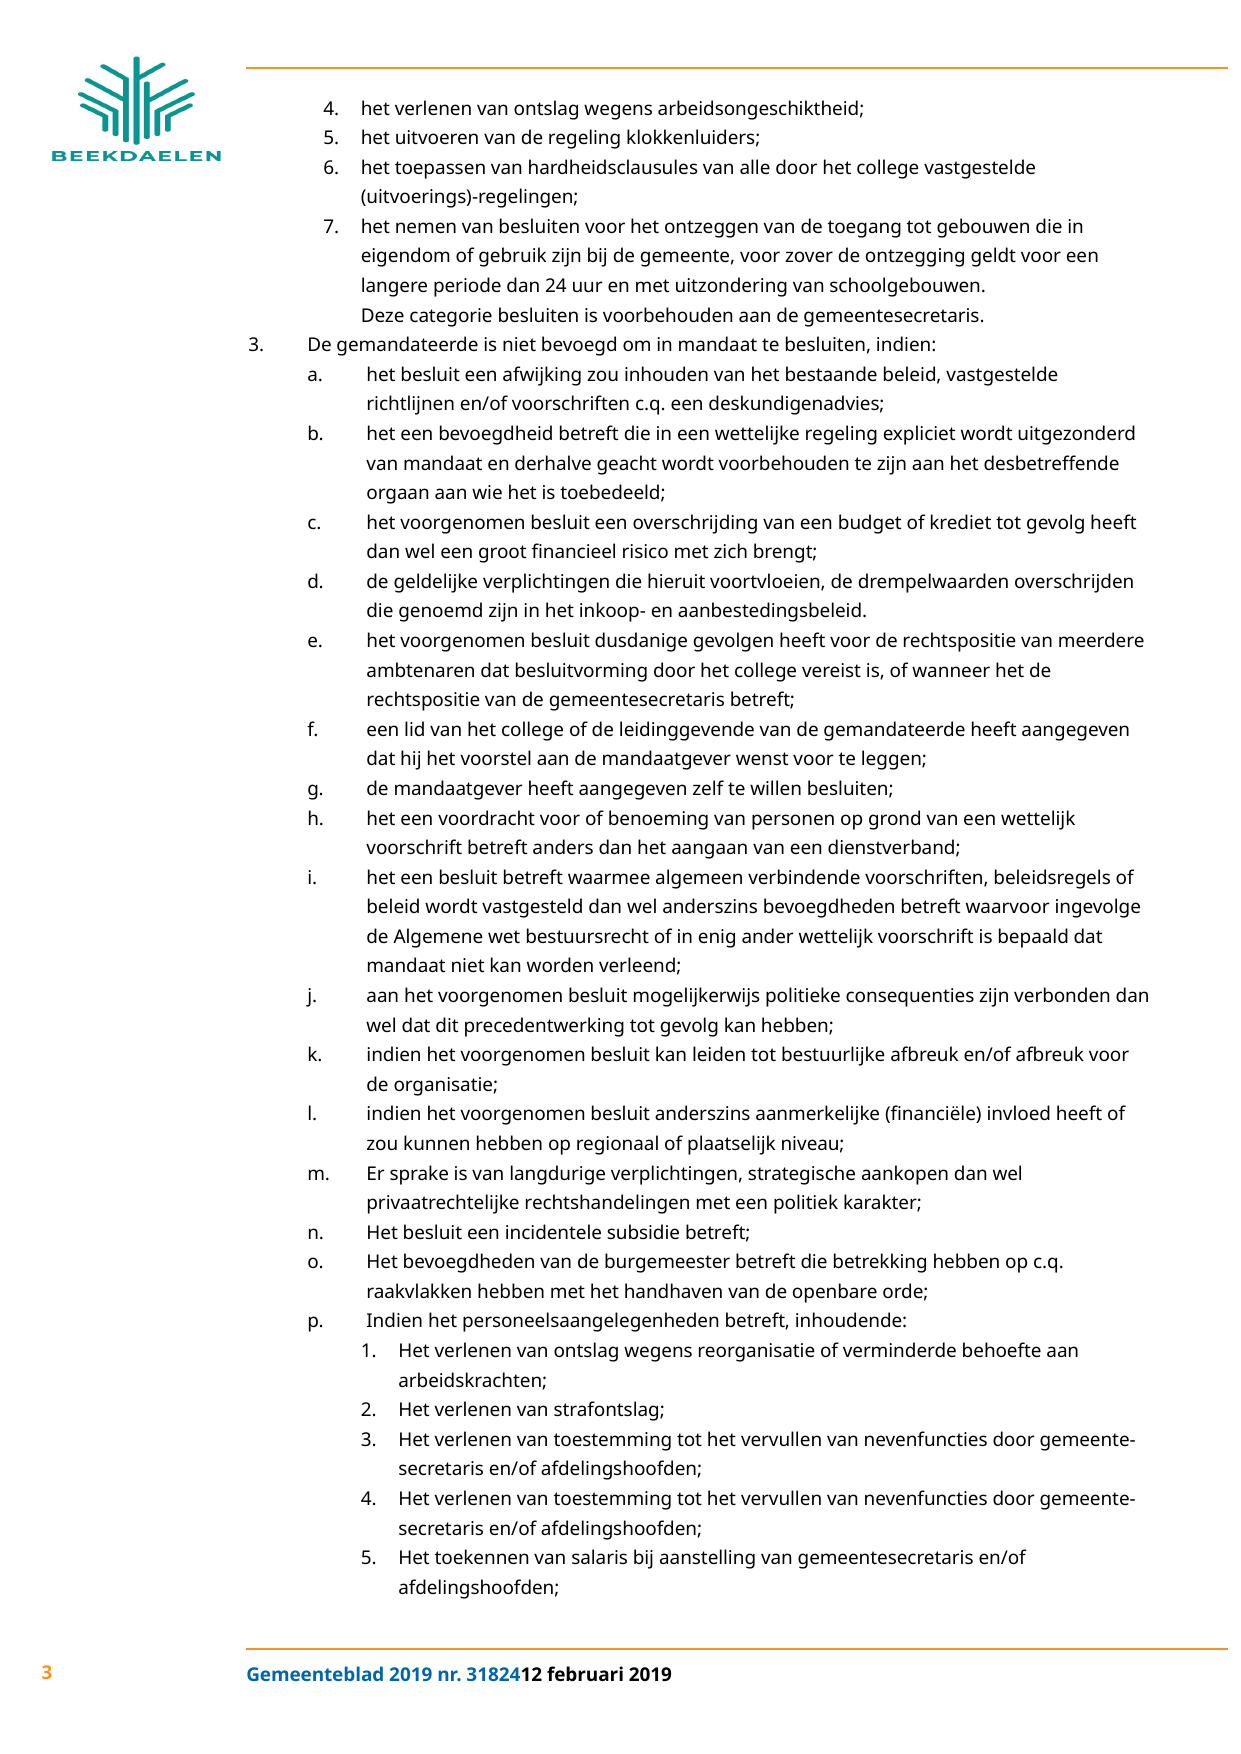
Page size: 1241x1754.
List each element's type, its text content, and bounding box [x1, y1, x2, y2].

list het verlenen van ontslag wegens arbeidsongeschiktheid; [323, 95, 1152, 121]
list indien het voorgenomen besluit kan leiden tot bestuurlijke afbreuk en/of afbreuk voor de organisatie; [307, 1041, 1152, 1097]
list het nemen van besluiten voor het ontzeggen van de toegang tot gebouwen die in eigendom of gebruik zijn bij de gemeente, voor zover de ontzegging geldt voor een langere periode dan 24 uur en met uitzondering van schoolgebouwen. [323, 213, 1152, 298]
list het een bevoegdheid betreft die in een wettelijke regeling expliciet wordt uitgezonderd van mandaat en derhalve geacht wordt voorbehouden te zijn aan het desbetreffende orgaan aan wie het is toebedeeld; [307, 420, 1152, 505]
list de geldelijke verplichtingen die hieruit voortvloeien, de drempelwaarden overschrijden die genoemd zijn in het inkoop- en aanbestedingsbeleid. [307, 568, 1152, 623]
list Deze categorie besluiten is voorbehouden aan de gemeentesecretaris. [323, 302, 1152, 328]
list het uitvoeren van de regeling klokkenluiders; [323, 124, 1152, 150]
list Het verlenen van toestemming tot het vervullen van nevenfuncties door gemeente-secretaris en/of afdelingshoofden; [361, 1426, 1152, 1481]
list Het verlenen van ontslag wegens reorganisatie of verminderde behoefte aan arbeidskrachten; [361, 1337, 1152, 1393]
list Het verlenen van strafontslag; [361, 1396, 1152, 1422]
list het voorgenomen besluit een overschrijding van een budget of krediet tot gevolg heeft dan wel een groot financieel risico met zich brengt; [307, 509, 1152, 564]
list aan het voorgenomen besluit mogelijkerwijs politieke consequenties zijn verbonden dan wel dat dit precedentwerking tot gevolg kan hebben; [307, 982, 1152, 1038]
list Er sprake is van langdurige verplichtingen, strategische aankopen dan wel privaatrechtelijke rechtshandelingen met een politiek karakter; [307, 1160, 1152, 1215]
list Het bevoegdheden van de burgemeester betreft die betrekking hebben op c.q. raakvlakken hebben met het handhaven van de openbare orde; [307, 1248, 1152, 1304]
list Het toekennen van salaris bij aanstelling van gemeentesecretaris en/of afdelingshoofden; [361, 1544, 1152, 1600]
list de mandaatgever heeft aangegeven zelf te willen besluiten; [307, 775, 1152, 801]
list het een voordracht voor of benoeming van personen op grond van een wettelijk voorschrift betreft anders dan het aangaan van een dienstverband; [307, 805, 1152, 860]
picture [41, 47, 231, 172]
list het besluit een afwijking zou inhouden van het bestaande beleid, vastgestelde richtlijnen en/of voorschriften c.q. een deskundigenadvies; [307, 361, 1152, 416]
list De gemandateerde is niet bevoegd om in mandaat te besluiten, indien: [248, 331, 1152, 357]
list Het besluit een incidentele subsidie betreft; [307, 1219, 1152, 1245]
list Indien het personeelsaangelegenheden betreft, inhoudende: [307, 1308, 1152, 1333]
list het voorgenomen besluit dusdanige gevolgen heeft voor de rechtspositie van meerdere ambtenaren dat besluitvorming door het college vereist is, of wanneer het de rechtspositie van de gemeentesecretaris betreft; [307, 627, 1152, 712]
list een lid van het college of de leidinggevende van de gemandateerde heeft aangegeven dat hij het voorstel aan de mandaatgever wenst voor te leggen; [307, 716, 1152, 771]
list het toepassen van hardheidsclausules van alle door het college vastgestelde (uitvoerings)-regelingen; [323, 154, 1152, 209]
list het een besluit betreft waarmee algemeen verbindende voorschriften, beleidsregels of beleid wordt vastgesteld dan wel anderszins bevoegdheden betreft waarvoor ingevolge de Algemene wet bestuursrecht of in enig ander wettelijk voorschrift is bepaald dat mandaat niet kan worden verleend; [307, 864, 1152, 978]
list indien het voorgenomen besluit anderszins aanmerkelijke (financiële) invloed heeft of zou kunnen hebben op regionaal of plaatselijk niveau; [307, 1101, 1152, 1156]
list Het verlenen van toestemming tot het vervullen van nevenfuncties door gemeente-secretaris en/of afdelingshoofden; [361, 1485, 1152, 1541]
